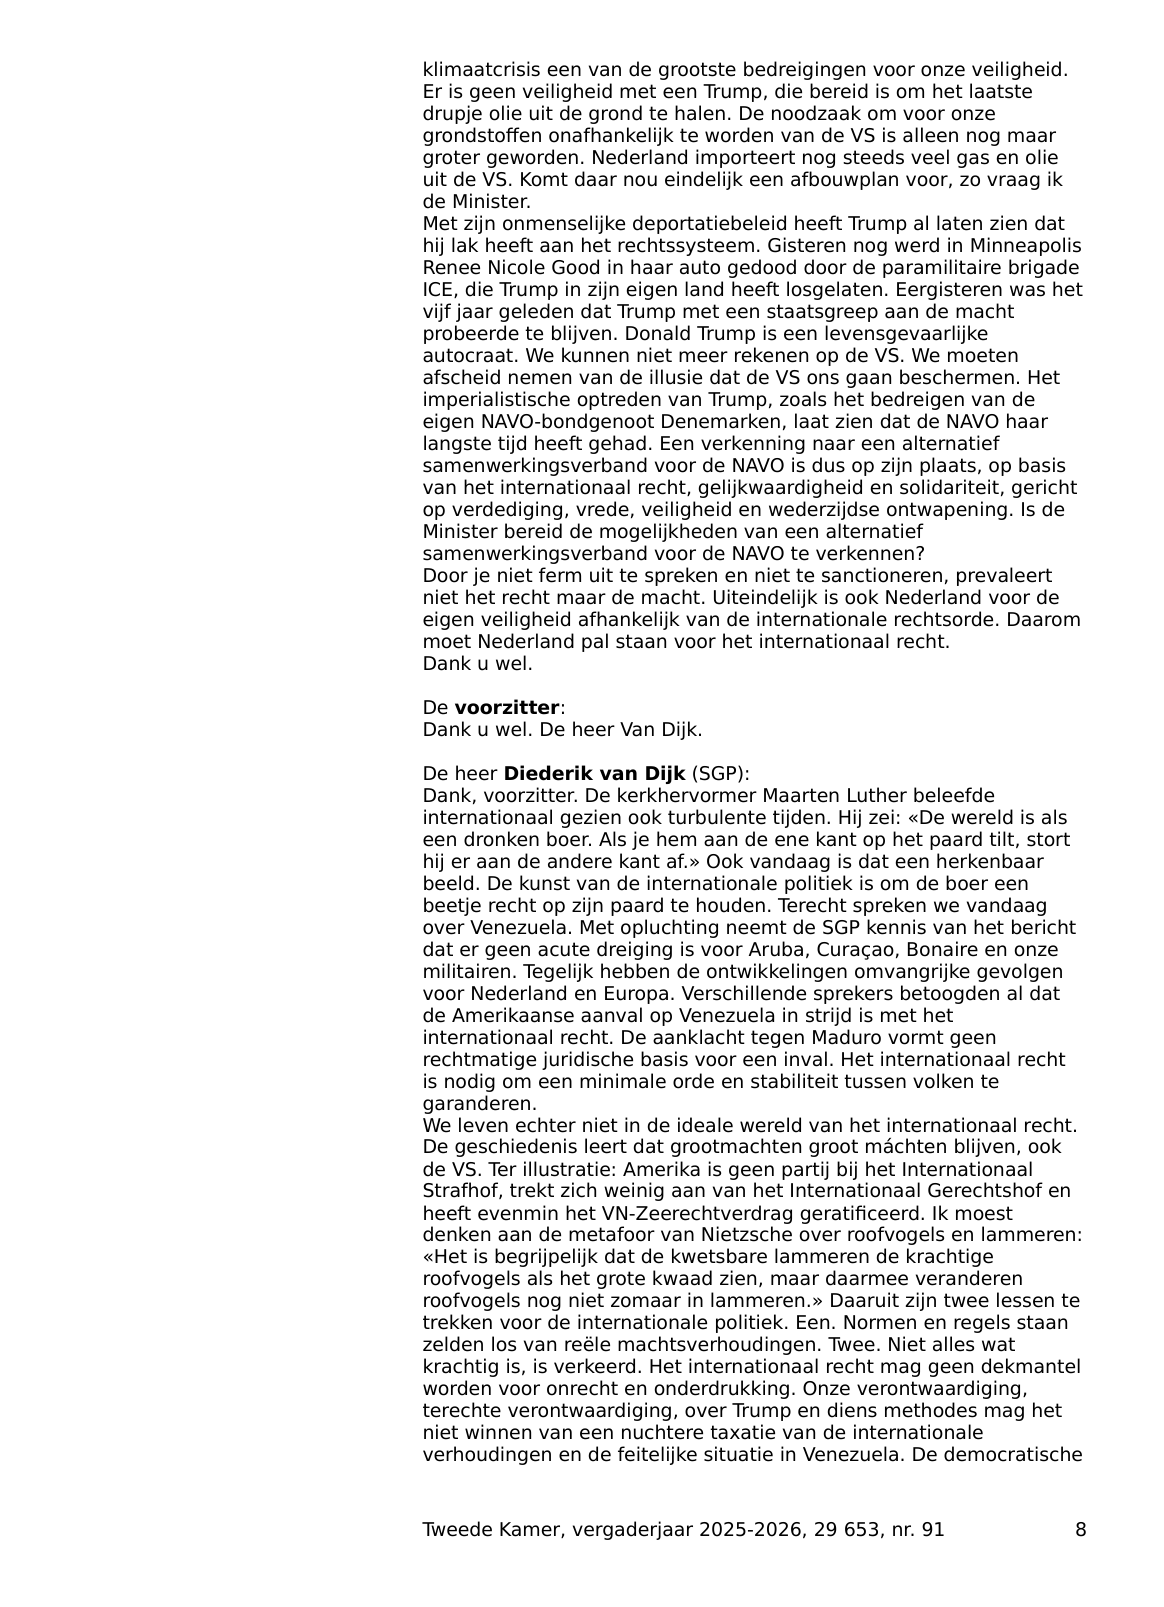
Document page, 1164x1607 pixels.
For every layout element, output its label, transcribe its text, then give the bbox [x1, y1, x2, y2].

text We leven echter niet in de ideale wereld van het internationaal recht. De geschiedenis leert dat grootmachten groot máchten blijven, ook de VS. Ter illustratie: Amerika is geen partij bij het Internationaal Strafhof, trekt zich weinig aan van het Internationaal Gerechtshof en heeft evenmin het VN-Zeerechtverdrag geratificeerd. Ik moest denken aan de metafoor van Nietzsche over roofvogels en lammeren: «Het is begrijpelijk dat de kwetsbare lammeren de krachtige roofvogels als het grote kwaad zien, maar daarmee veranderen roofvogels nog niet zomaar in lammeren.» Daaruit zijn twee lessen te trekken voor de internationale politiek. Een. Normen en regels staan zelden los van reële machtsverhoudingen. Twee. Niet alles wat krachtig is, is verkeerd. Het internationaal recht mag geen dekmantel worden voor onrecht en onderdrukking. Onze verontwaardiging, terechte verontwaardiging, over Trump en diens methodes mag het niet winnen van een nuchtere taxatie van de internationale verhoudingen en de feitelijke situatie in Venezuela. De democratische [422, 1114, 1087, 1466]
text Dank u wel. De heer Van Dijk. [422, 719, 1087, 741]
text Door je niet ferm uit te spreken en niet te sanctioneren, prevaleert niet het recht maar de macht. Uiteindelijk is ook Nederland voor de eigen veiligheid afhankelijk van de internationale rechtsorde. Daarom moet Nederland pal staan voor het internationaal recht. [422, 564, 1087, 652]
text Dank, voorzitter. De kerkhervormer Maarten Luther beleefde internationaal gezien ook turbulente tijden. Hij zei: «De wereld is als een dronken boer. Als je hem aan de ene kant op het paard tilt, stort hij er aan de andere kant af.» Ook vandaag is dat een herkenbaar beeld. De kunst van de internationale politiek is om de boer een beetje recht op zijn paard te houden. Terecht spreken we vandaag over Venezuela. Met opluchting neemt de SGP kennis van het bericht dat er geen acute dreiging is voor Aruba, Curaçao, Bonaire en onze militairen. Tegelijk hebben de ontwikkelingen omvangrijke gevolgen voor Nederland en Europa. Verschillende sprekers betoogden al dat de Amerikaanse aanval op Venezuela in strijd is met het internationaal recht. De aanklacht tegen Maduro vormt geen rechtmatige juridische basis voor een inval. Het internationaal recht is nodig om een minimale orde en stabiliteit tussen volken te garanderen. [422, 785, 1087, 1114]
text De voorzitter: [422, 697, 1087, 719]
text klimaatcrisis een van de grootste bedreigingen voor onze veiligheid. Er is geen veiligheid met een Trump, die bereid is om het laatste drupje olie uit de grond te halen. De noodzaak om voor onze grondstoffen onafhankelijk te worden van de VS is alleen nog maar groter geworden. Nederland importeert nog steeds veel gas en olie uit de VS. Komt daar nou eindelijk een afbouwplan voor, zo vraag ik de Minister. [422, 59, 1087, 213]
text Met zijn onmenselijke deportatiebeleid heeft Trump al laten zien dat hij lak heeft aan het rechtssysteem. Gisteren nog werd in Minneapolis Renee Nicole Good in haar auto gedood door de paramilitaire brigade ICE, die Trump in zijn eigen land heeft losgelaten. Eergisteren was het vijf jaar geleden dat Trump met een staatsgreep aan de macht probeerde te blijven. Donald Trump is een levensgevaarlijke autocraat. We kunnen niet meer rekenen op de VS. We moeten afscheid nemen van de illusie dat de VS ons gaan beschermen. Het imperialistische optreden van Trump, zoals het bedreigen van de eigen NAVO-bondgenoot Denemarken, laat zien dat de NAVO haar langste tijd heeft gehad. Een verkenning naar een alternatief samenwerkingsverband voor de NAVO is dus op zijn plaats, op basis van het internationaal recht, gelijkwaardigheid en solidariteit, gericht op verdediging, vrede, veiligheid en wederzijdse ontwapening. Is de Minister bereid de mogelijkheden van een alternatief samenwerkingsverband voor de NAVO te verkennen? [422, 213, 1087, 564]
text De heer Diederik van Dijk (SGP): [422, 763, 1087, 785]
text Dank u wel. [422, 652, 1087, 674]
